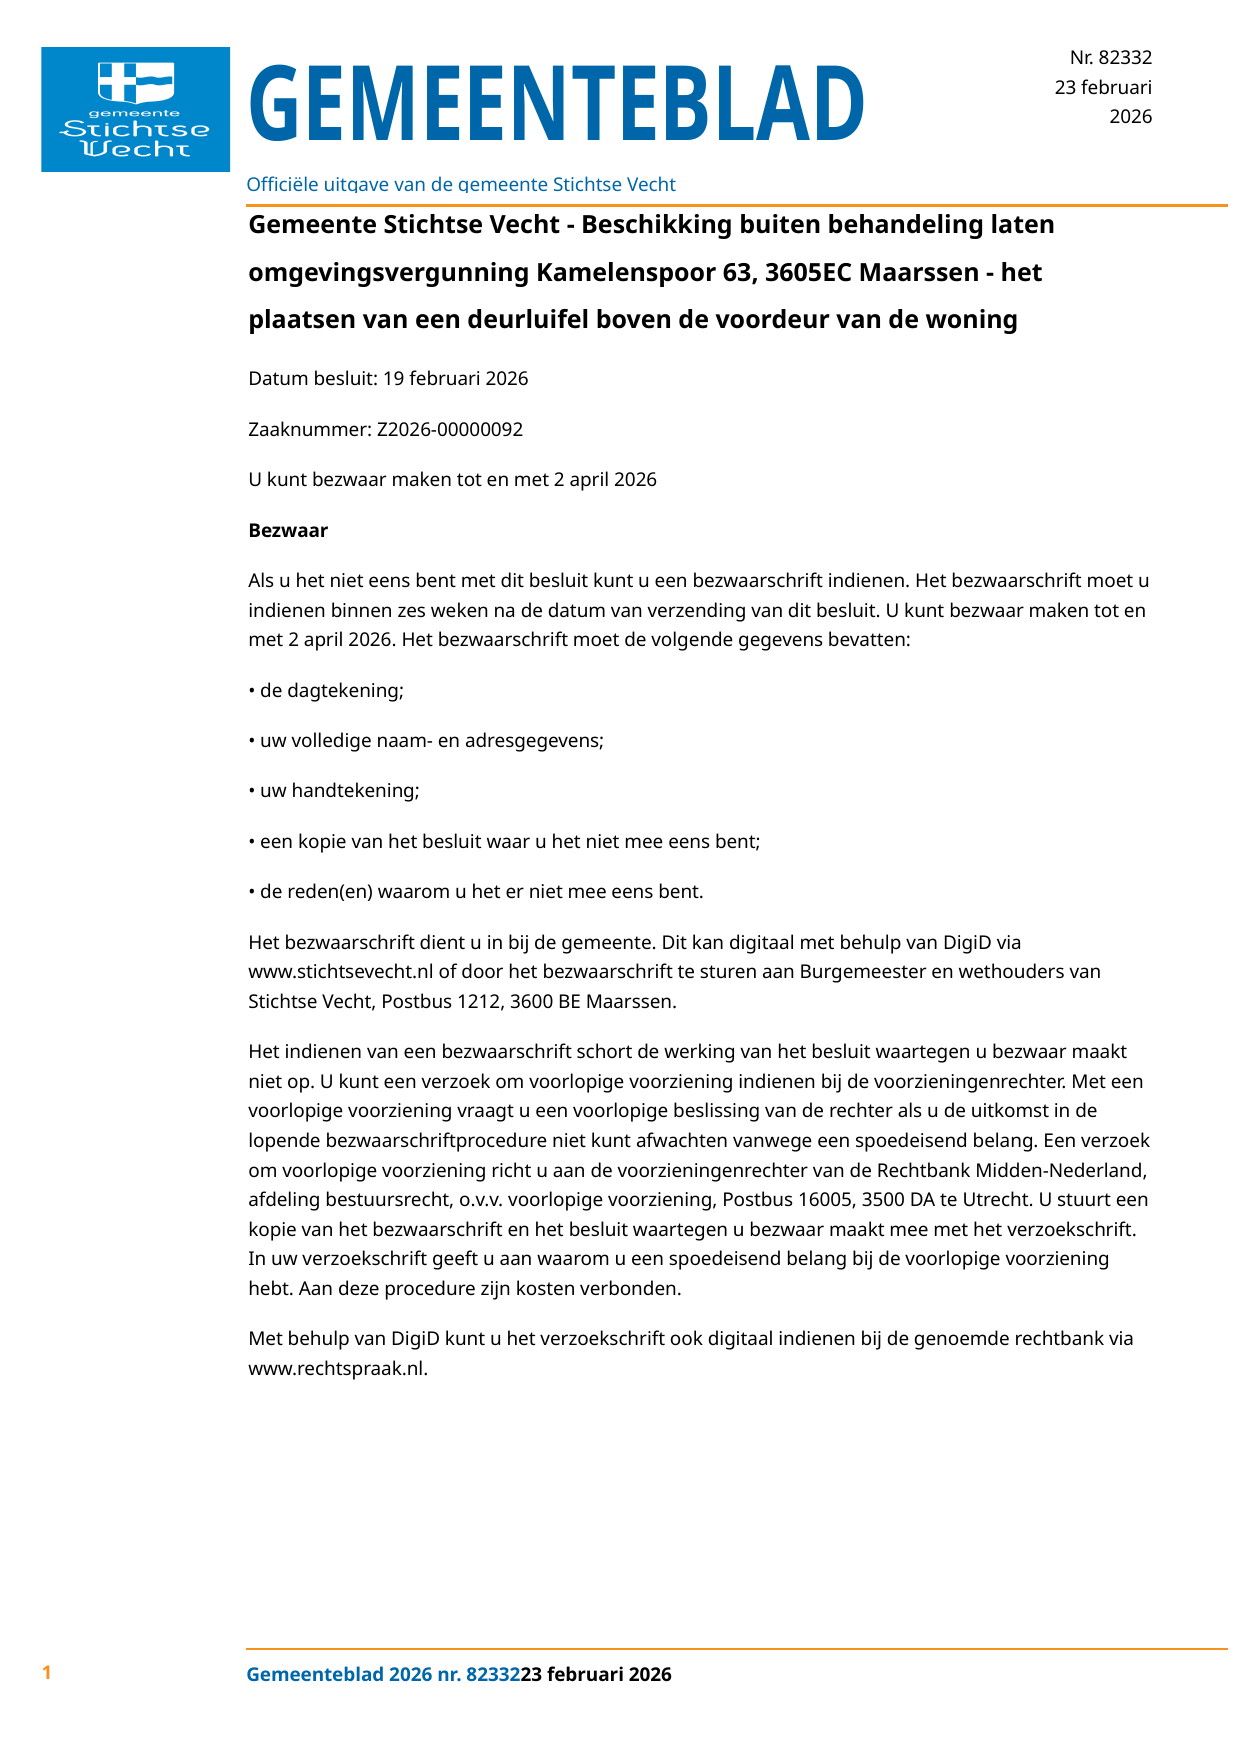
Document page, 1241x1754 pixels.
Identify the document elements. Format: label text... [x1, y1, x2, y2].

text Bezwaar [248, 517, 1152, 542]
text • uw handtekening; [248, 778, 1152, 803]
text Het bezwaarschrift dient u in bij de gemeente. Dit kan digitaal met behulp van DigiD via www.stichtsevecht.nl of door het bezwaarschrift te sturen aan Burgemeester en wethouders van Stichtse Vecht, Postbus 1212, 3600 BE Maarssen. [248, 929, 1152, 1014]
text • de dagtekening; [248, 677, 1152, 702]
text Als u het niet eens bent met dit besluit kunt u een bezwaarschrift indienen. Het bezwaarschrift moet u indienen binnen zes weken na de datum van verzending van dit besluit. U kunt bezwaar maken tot en met 2 april 2026. Het bezwaarschrift moet de volgende gegevens bevatten: [248, 567, 1152, 652]
text • een kopie van het besluit waar u het niet mee eens bent; [248, 828, 1152, 854]
picture [137, 63, 174, 103]
text Datum besluit: 19 februari 2026 [248, 366, 1152, 391]
text Met behulp van DigiD kunt u het verzoekschrift ook digitaal indienen bij de genoemde rechtbank via www.rechtspraak.nl. [248, 1326, 1152, 1381]
text Gemeente Stichtse Vecht - Beschikking buiten behandeling laten omgevingsvergunning Kamelenspoor 63, 3605EC Maarssen - het plaatsen van een deurluifel boven de voordeur van de woning [248, 207, 1152, 336]
text Zaaknummer: Z2026-00000092 [248, 416, 1152, 442]
text • uw volledige naam- en adresgegevens; [248, 727, 1152, 753]
text • de reden(en) waarom u het er niet mee eens bent. [248, 878, 1152, 904]
text U kunt bezwaar maken tot en met 2 april 2026 [248, 466, 1152, 492]
text Het indienen van een bezwaarschrift schort de werking van het besluit waartegen u bezwaar maakt niet op. U kunt een verzoek om voorlopige voorziening indienen bij de voorzieningenrechter. Met een voorlopige voorziening vraagt u een voorlopige beslissing van de rechter als u de uitkomst in de lopende bezwaarschriftprocedure niet kunt afwachten vanwege een spoedeisend belang. Een verzoek om voorlopige voorziening richt u aan de voorzieningenrechter van de Rechtbank Midden-Nederland, afdeling bestuursrecht, o.v.v. voorlopige voorziening, Postbus 16005, 3500 DA te Utrecht. U stuurt een kopie van het bezwaarschrift en het besluit waartegen u bezwaar maakt mee met het verzoekschrift. In uw verzoekschrift geeft u aan waarom u een spoedeisend belang bij de voorlopige voorziening hebt. Aan deze procedure zijn kosten verbonden. [248, 1038, 1152, 1301]
picture [99, 63, 135, 101]
